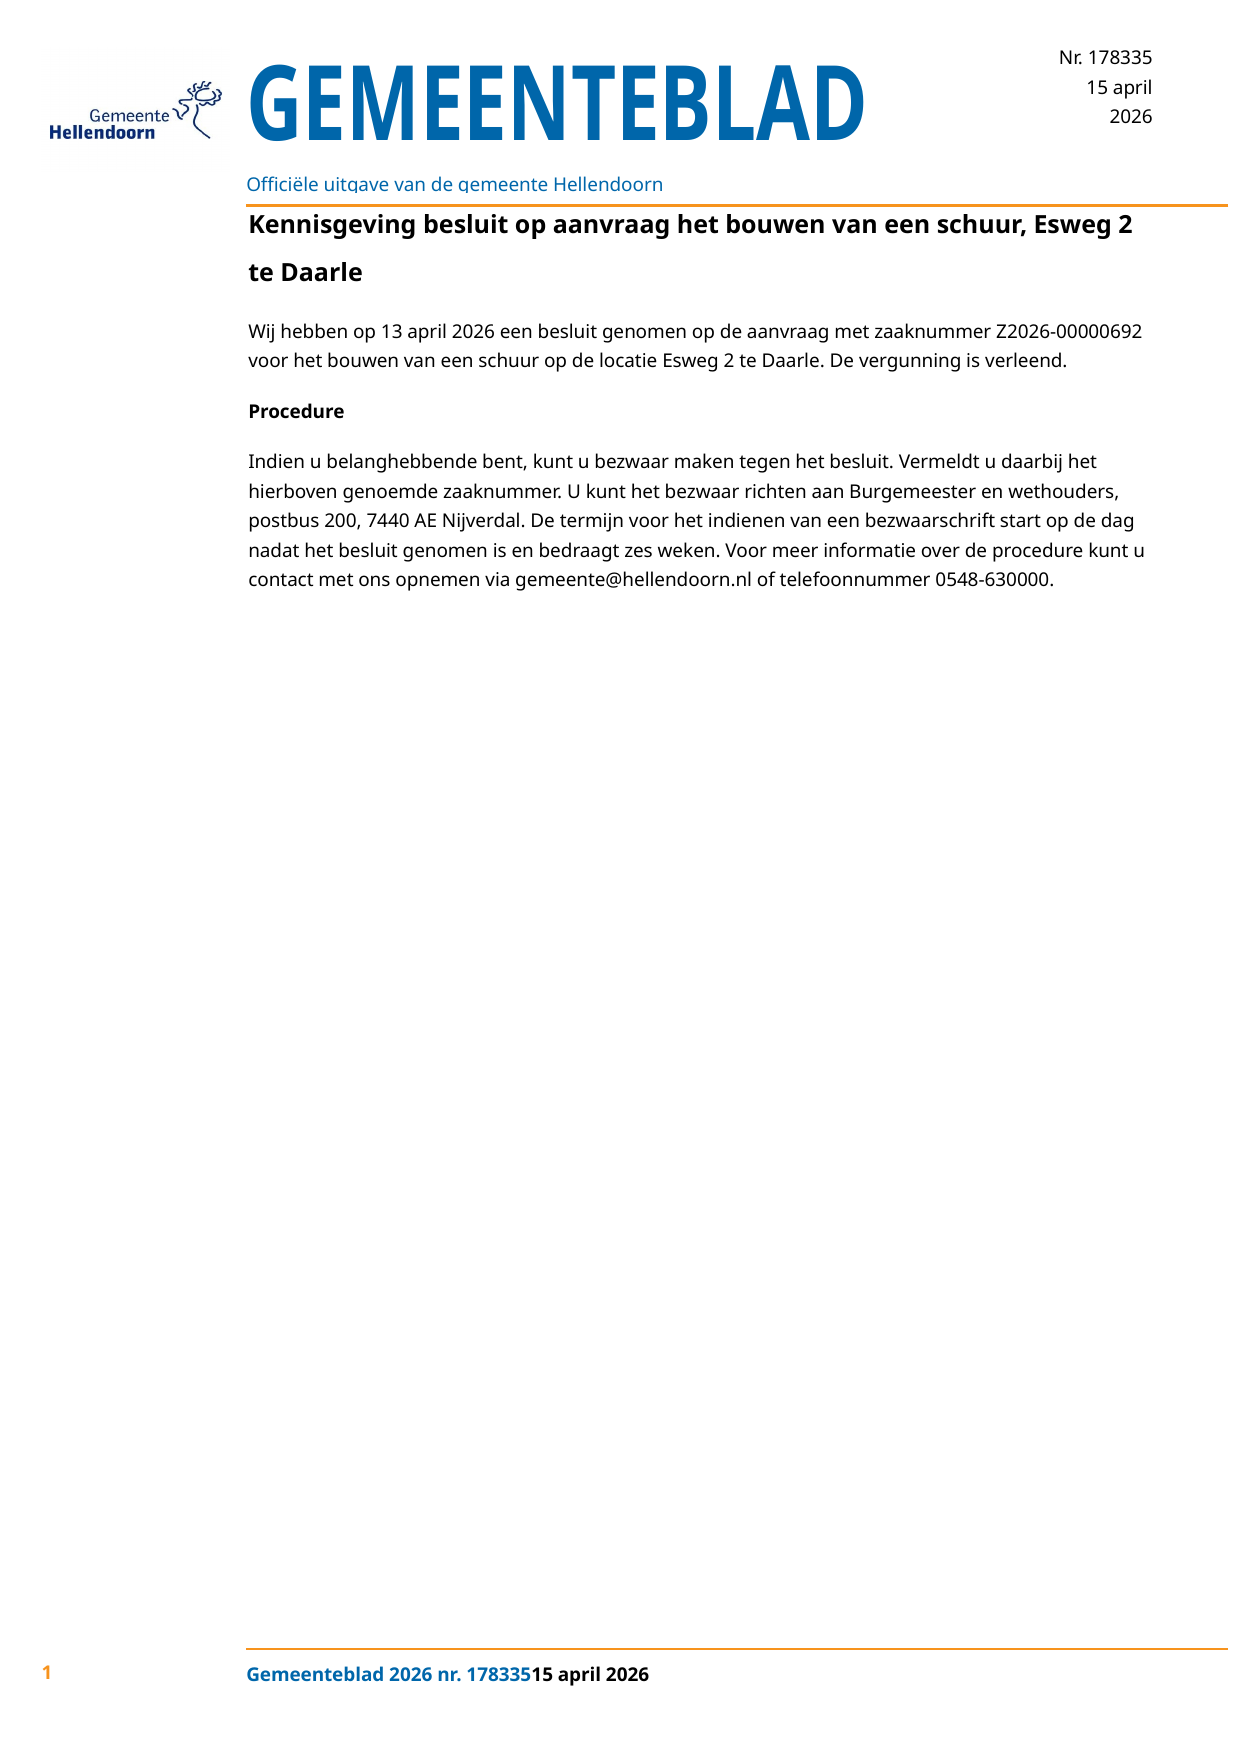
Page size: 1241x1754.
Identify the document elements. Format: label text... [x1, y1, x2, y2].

text Kennisgeving besluit op aanvraag het bouwen van een schuur, Esweg 2 te Daarle [248, 207, 1152, 288]
text Procedure [248, 398, 1152, 424]
text Indien u belanghebbende bent, kunt u bezwaar maken tegen het besluit. Vermeldt u daarbij het hierboven genoemde zaaknummer. U kunt het bezwaar richten aan Burgemeester en wethouders, postbus 200, 7440 AE Nijverdal. De termijn voor het indienen van een bezwaarschrift start op de dag nadat het besluit genomen is en bedraagt zes weken. Voor meer informatie over de procedure kunt u contact met ons opnemen via gemeente@hellendoorn.nl of telefoonnummer 0548-630000. [248, 448, 1152, 592]
picture [41, 47, 231, 172]
text Wij hebben op 13 april 2026 een besluit genomen op de aanvraag met zaaknummer Z2026-00000692 voor het bouwen van een schuur op de locatie Esweg 2 te Daarle. De vergunning is verleend. [248, 318, 1152, 373]
